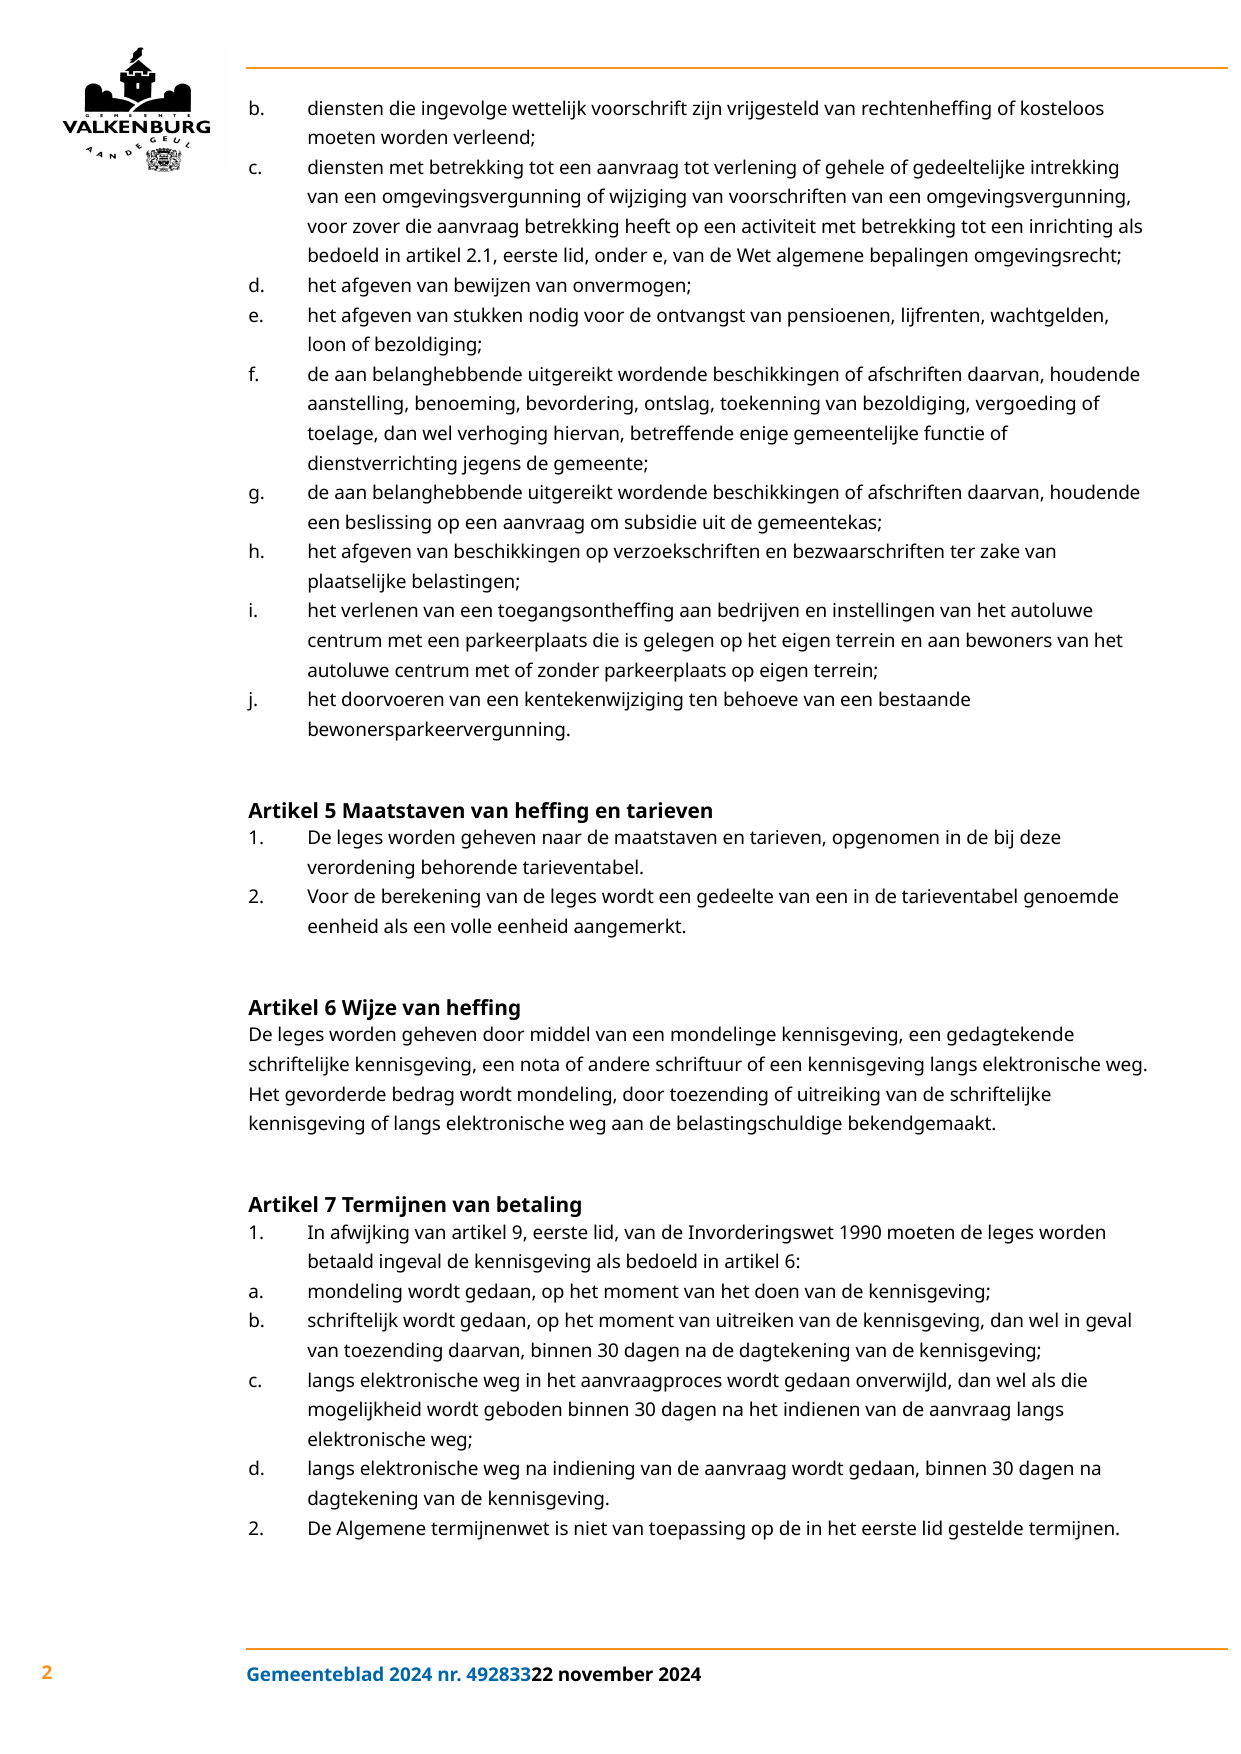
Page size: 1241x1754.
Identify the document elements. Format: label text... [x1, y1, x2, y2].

list het verlenen van een toegangsontheffing aan bedrijven en instellingen van het autoluwe centrum met een parkeerplaats die is gelegen op het eigen terrein en aan bewoners van het autoluwe centrum met of zonder parkeerplaats op eigen terrein; [248, 598, 1152, 683]
list het afgeven van beschikkingen op verzoekschriften en bezwaarschriften ter zake van plaatselijke belastingen; [248, 538, 1152, 594]
list het afgeven van bewijzen van onvermogen; [248, 272, 1152, 298]
list De leges worden geheven naar de maatstaven en tarieven, opgenomen in de bij deze verordening behorende tarieventabel. [248, 824, 1152, 880]
list diensten die ingevolge wettelijk voorschrift zijn vrijgesteld van rechtenheffing of kosteloos moeten worden verleend; [248, 95, 1152, 150]
list diensten met betrekking tot een aanvraag tot verlening of gehele of gedeeltelijke intrekking van een omgevingsvergunning of wijziging van voorschriften van een omgevingsvergunning, voor zover die aanvraag betrekking heeft op een activiteit met betrekking tot een inrichting als bedoeld in artikel 2.1, eerste lid, onder e, van de Wet algemene bepalingen omgevingsrecht; [248, 154, 1152, 268]
picture [41, 47, 231, 172]
list langs elektronische weg na indiening van de aanvraag wordt gedaan, binnen 30 dagen na dagtekening van de kennisgeving. [248, 1456, 1152, 1511]
list langs elektronische weg in het aanvraagproces wordt gedaan onverwijld, dan wel als die mogelijkheid wordt geboden binnen 30 dagen na het indienen van de aanvraag langs elektronische weg; [248, 1367, 1152, 1452]
list Voor de berekening van de leges wordt een gedeelte van een in de tarieventabel genoemde eenheid als een volle eenheid aangemerkt. [248, 884, 1152, 939]
text Artikel 6 Wijze van heffing [248, 993, 1152, 1022]
list De Algemene termijnenwet is niet van toepassing op de in het eerste lid gestelde termijnen. [248, 1515, 1152, 1540]
list schriftelijk wordt gedaan, op het moment van uitreiken van de kennisgeving, dan wel in geval van toezending daarvan, binnen 30 dagen na de dagtekening van de kennisgeving; [248, 1308, 1152, 1363]
text Artikel 7 Termijnen van betaling [248, 1190, 1152, 1219]
list de aan belanghebbende uitgereikt wordende beschikkingen of afschriften daarvan, houdende aanstelling, benoeming, bevordering, ontslag, toekenning van bezoldiging, vergoeding of toelage, dan wel verhoging hiervan, betreffende enige gemeentelijke functie of dienstverrichting jegens de gemeente; [248, 361, 1152, 476]
list het doorvoeren van een kentekenwijziging ten behoeve van een bestaande bewonersparkeervergunning. [248, 686, 1152, 742]
text Artikel 5 Maatstaven van heffing en tarieven [248, 796, 1152, 824]
list het afgeven van stukken nodig voor de ontvangst van pensioenen, lijfrenten, wachtgelden, loon of bezoldiging; [248, 302, 1152, 357]
text De leges worden geheven door middel van een mondelinge kennisgeving, een gedagtekende schriftelijke kennisgeving, een nota of andere schriftuur of een kennisgeving langs elektronische weg. Het gevorderde bedrag wordt mondeling, door toezending of uitreiking van de schriftelijke kennisgeving of langs elektronische weg aan de belastingschuldige bekendgemaakt. [248, 1022, 1152, 1136]
list de aan belanghebbende uitgereikt wordende beschikkingen of afschriften daarvan, houdende een beslissing op een aanvraag om subsidie uit de gemeentekas; [248, 479, 1152, 535]
list In afwijking van artikel 9, eerste lid, van de Invorderingswet 1990 moeten de leges worden betaald ingeval de kennisgeving als bedoeld in artikel 6: [248, 1219, 1152, 1274]
list mondeling wordt gedaan, op het moment van het doen van de kennisgeving; [248, 1278, 1152, 1304]
